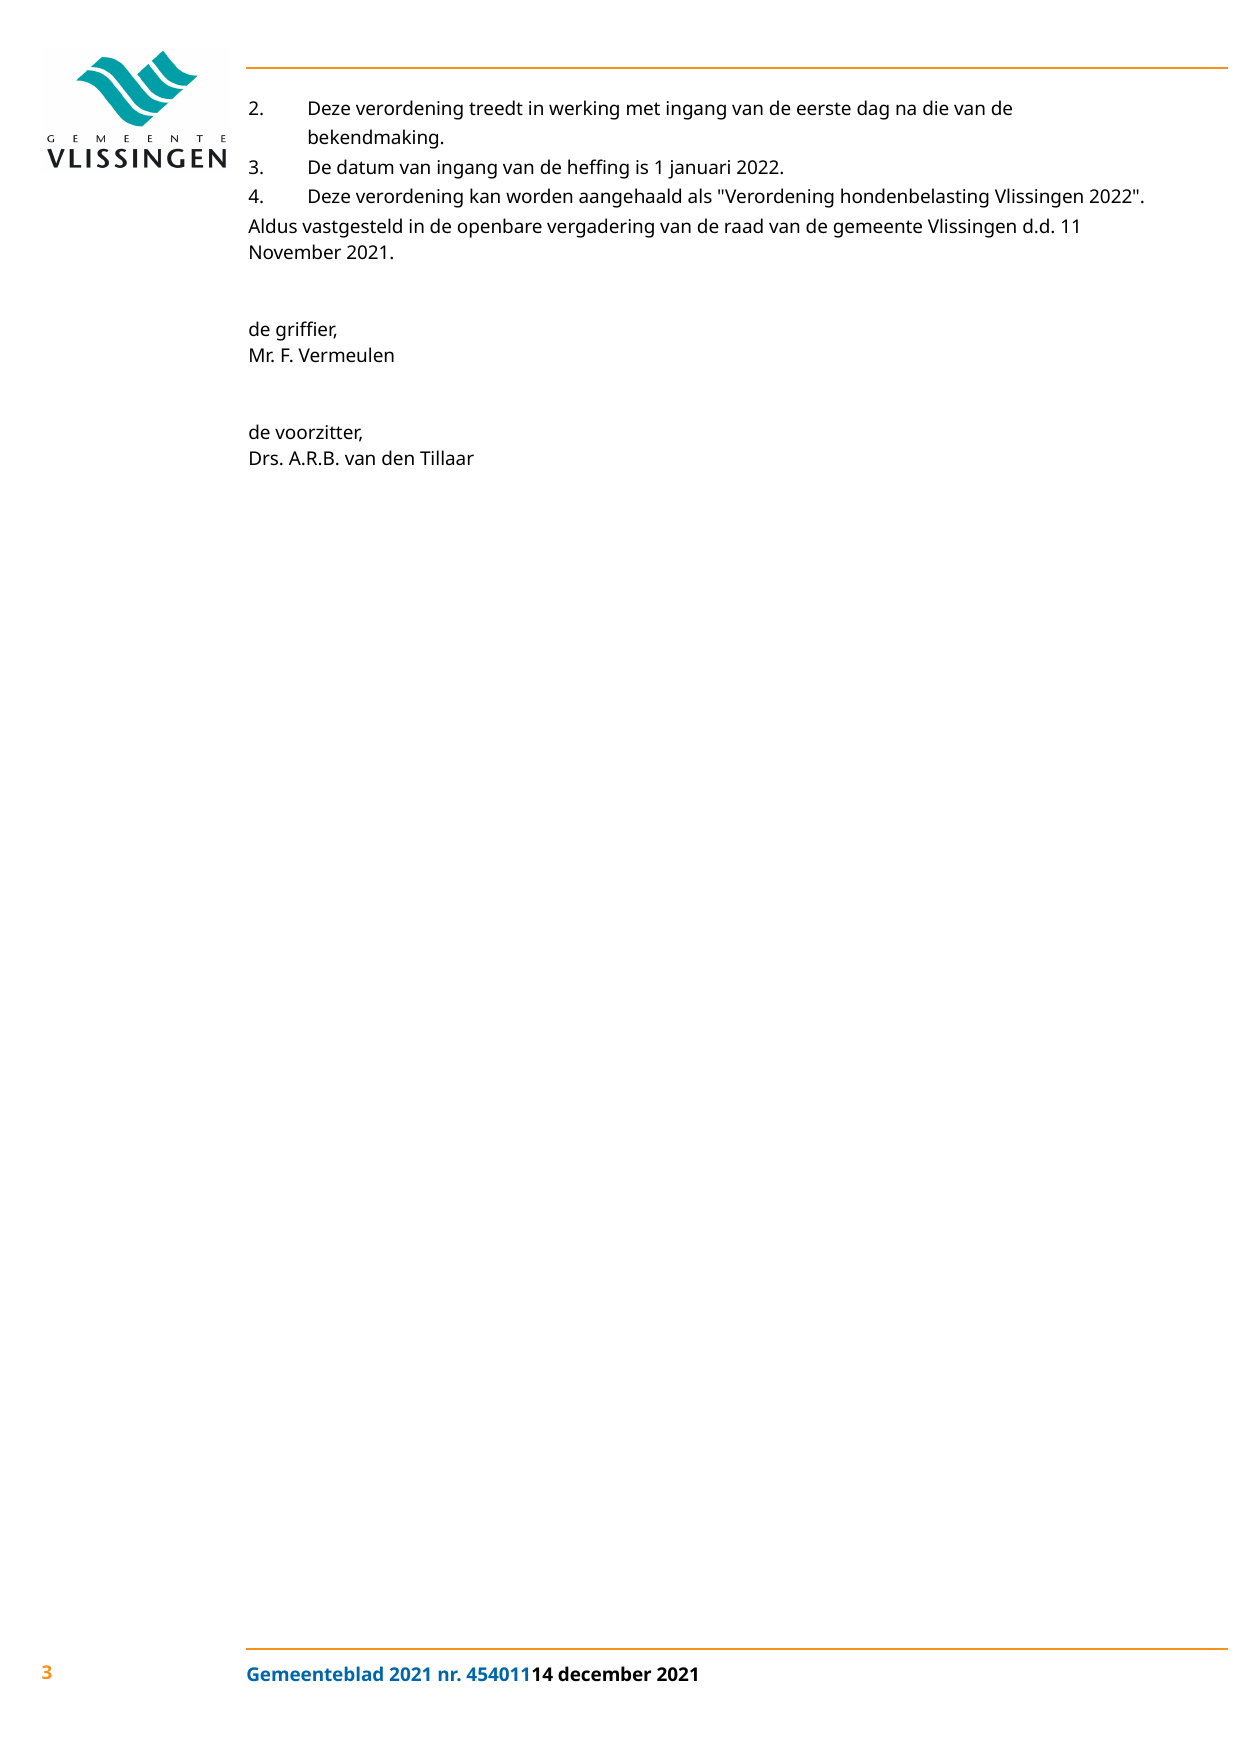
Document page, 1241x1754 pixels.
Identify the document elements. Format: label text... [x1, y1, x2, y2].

text Drs. A.R.B. van den Tillaar [248, 445, 1152, 470]
list Deze verordening kan worden aangehaald als "Verordening hondenbelasting Vlissingen 2022". [248, 183, 1152, 209]
text de voorzitter, [248, 419, 1152, 445]
list De datum van ingang van de heffing is 1 januari 2022. [248, 154, 1152, 180]
list Deze verordening treedt in werking met ingang van de eerste dag na die van de bekendmaking. [248, 95, 1152, 150]
text de griffier, [248, 316, 1152, 342]
text Aldus vastgesteld in de openbare vergadering van de raad van de gemeente Vlissingen d.d. 11 November 2021. [248, 213, 1152, 264]
picture [41, 47, 231, 172]
text Mr. F. Vermeulen [248, 342, 1152, 367]
